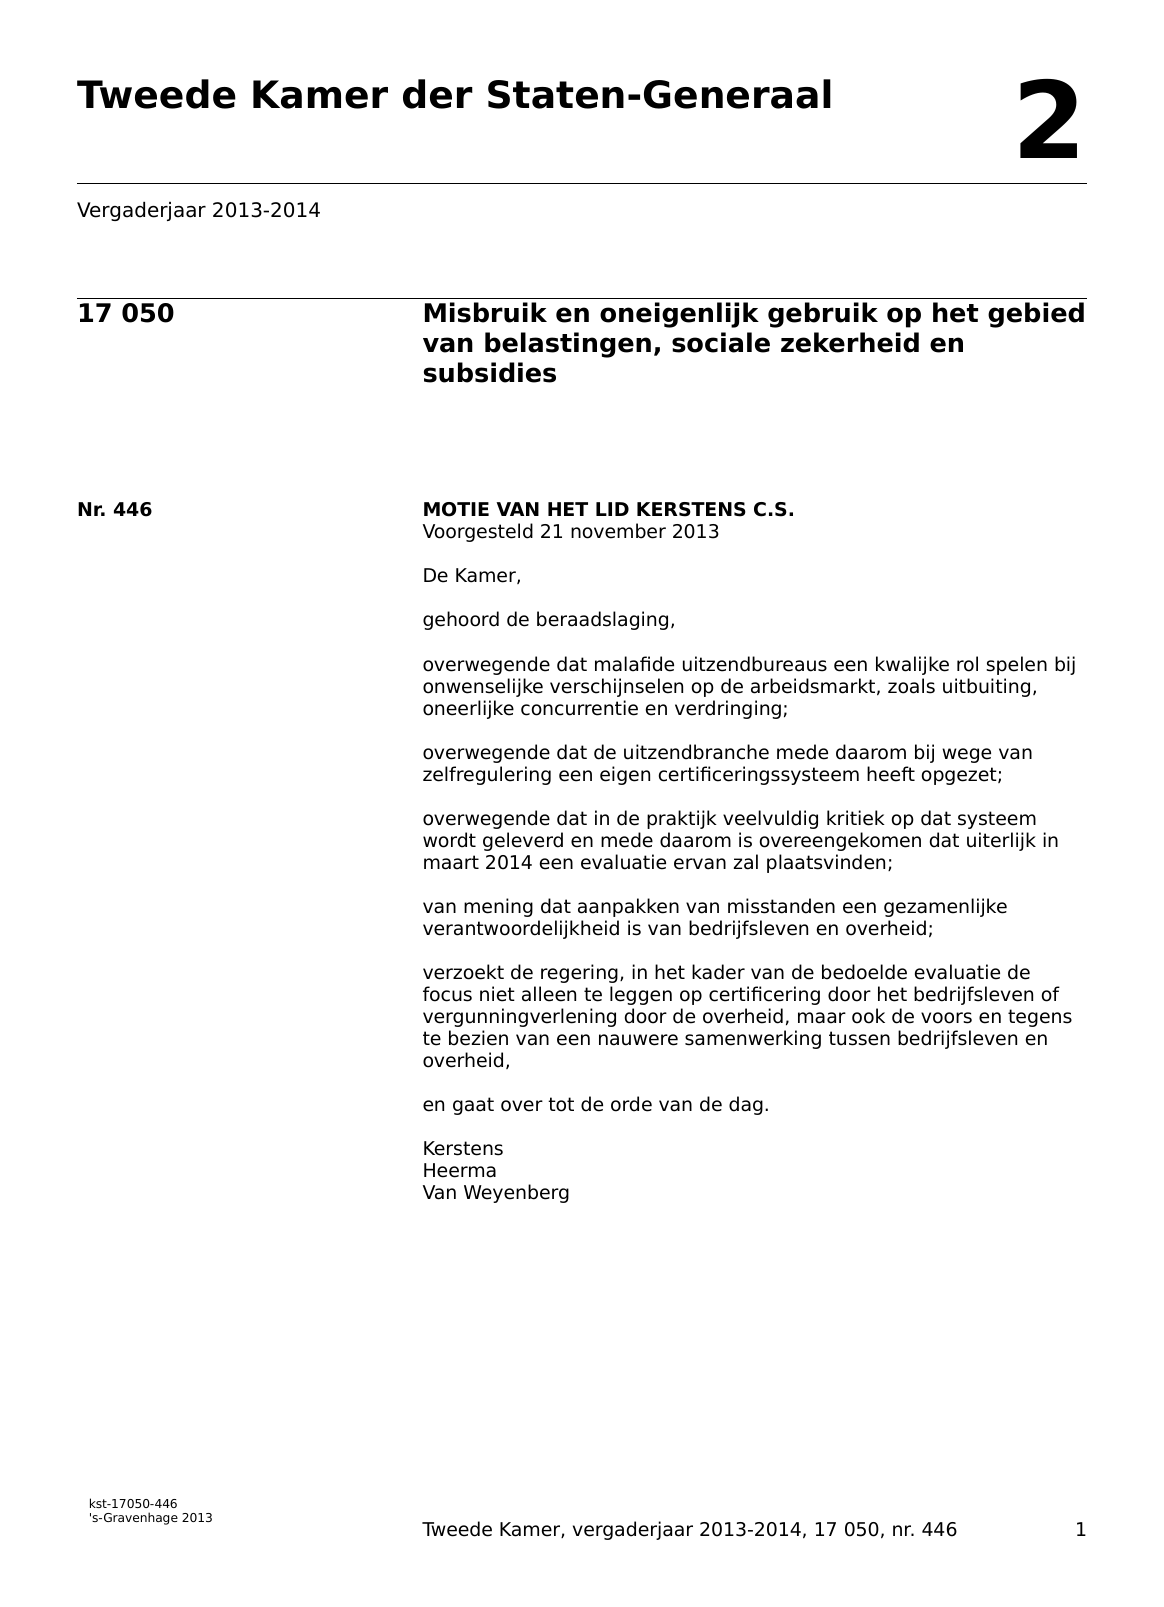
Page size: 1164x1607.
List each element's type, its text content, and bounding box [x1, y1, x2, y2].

text en gaat over tot de orde van de dag. [422, 1094, 1087, 1116]
text kst-17050-446 [88, 1497, 323, 1511]
table_header Tweede Kamer der Staten-Generaal [77, 59, 886, 183]
text overwegende dat de uitzendbranche mede daarom bij wege van zelfregulering een eigen certificeringssysteem heeft opgezet; [422, 742, 1087, 786]
text 's-Gravenhage 2013 [88, 1511, 323, 1525]
text overwegende dat in de praktijk veelvuldig kritiek op dat systeem wordt geleverd en mede daarom is overeengekomen dat uiterlijk in maart 2014 een evaluatie ervan zal plaatsvinden; [422, 808, 1087, 874]
text Voorgesteld 21 november 2013 [422, 521, 1087, 543]
table_cell Vergaderjaar 2013-2014 [77, 184, 1087, 298]
text Heerma [422, 1160, 1087, 1182]
text De Kamer, [422, 565, 1087, 587]
subtitle Nr. 446 MOTIE VAN HET LID KERSTENS C.S. [77, 499, 1087, 521]
text Kerstens [422, 1138, 1087, 1160]
subtitle 17 050 Misbruik en oneigenlijk gebruik op het gebied van belastingen, sociale zekerheid en subsidies [77, 299, 1087, 388]
text verzoekt de regering, in het kader van de bedoelde evaluatie de focus niet alleen te leggen op certificering door het bedrijfsleven of vergunningverlening door de overheid, maar ook de voors en tegens te bezien van een nauwere samenwerking tussen bedrijfsleven en overheid, [422, 962, 1087, 1072]
text gehoord de beraadslaging, [422, 609, 1087, 631]
table_header 2 [886, 59, 1087, 183]
text Van Weyenberg [422, 1182, 1087, 1204]
text van mening dat aanpakken van misstanden een gezamenlijke verantwoordelijkheid is van bedrijfsleven en overheid; [422, 896, 1087, 940]
text overwegende dat malafide uitzendbureaus een kwalijke rol spelen bij onwenselijke verschijnselen op de arbeidsmarkt, zoals uitbuiting, oneerlijke concurrentie en verdringing; [422, 653, 1087, 719]
